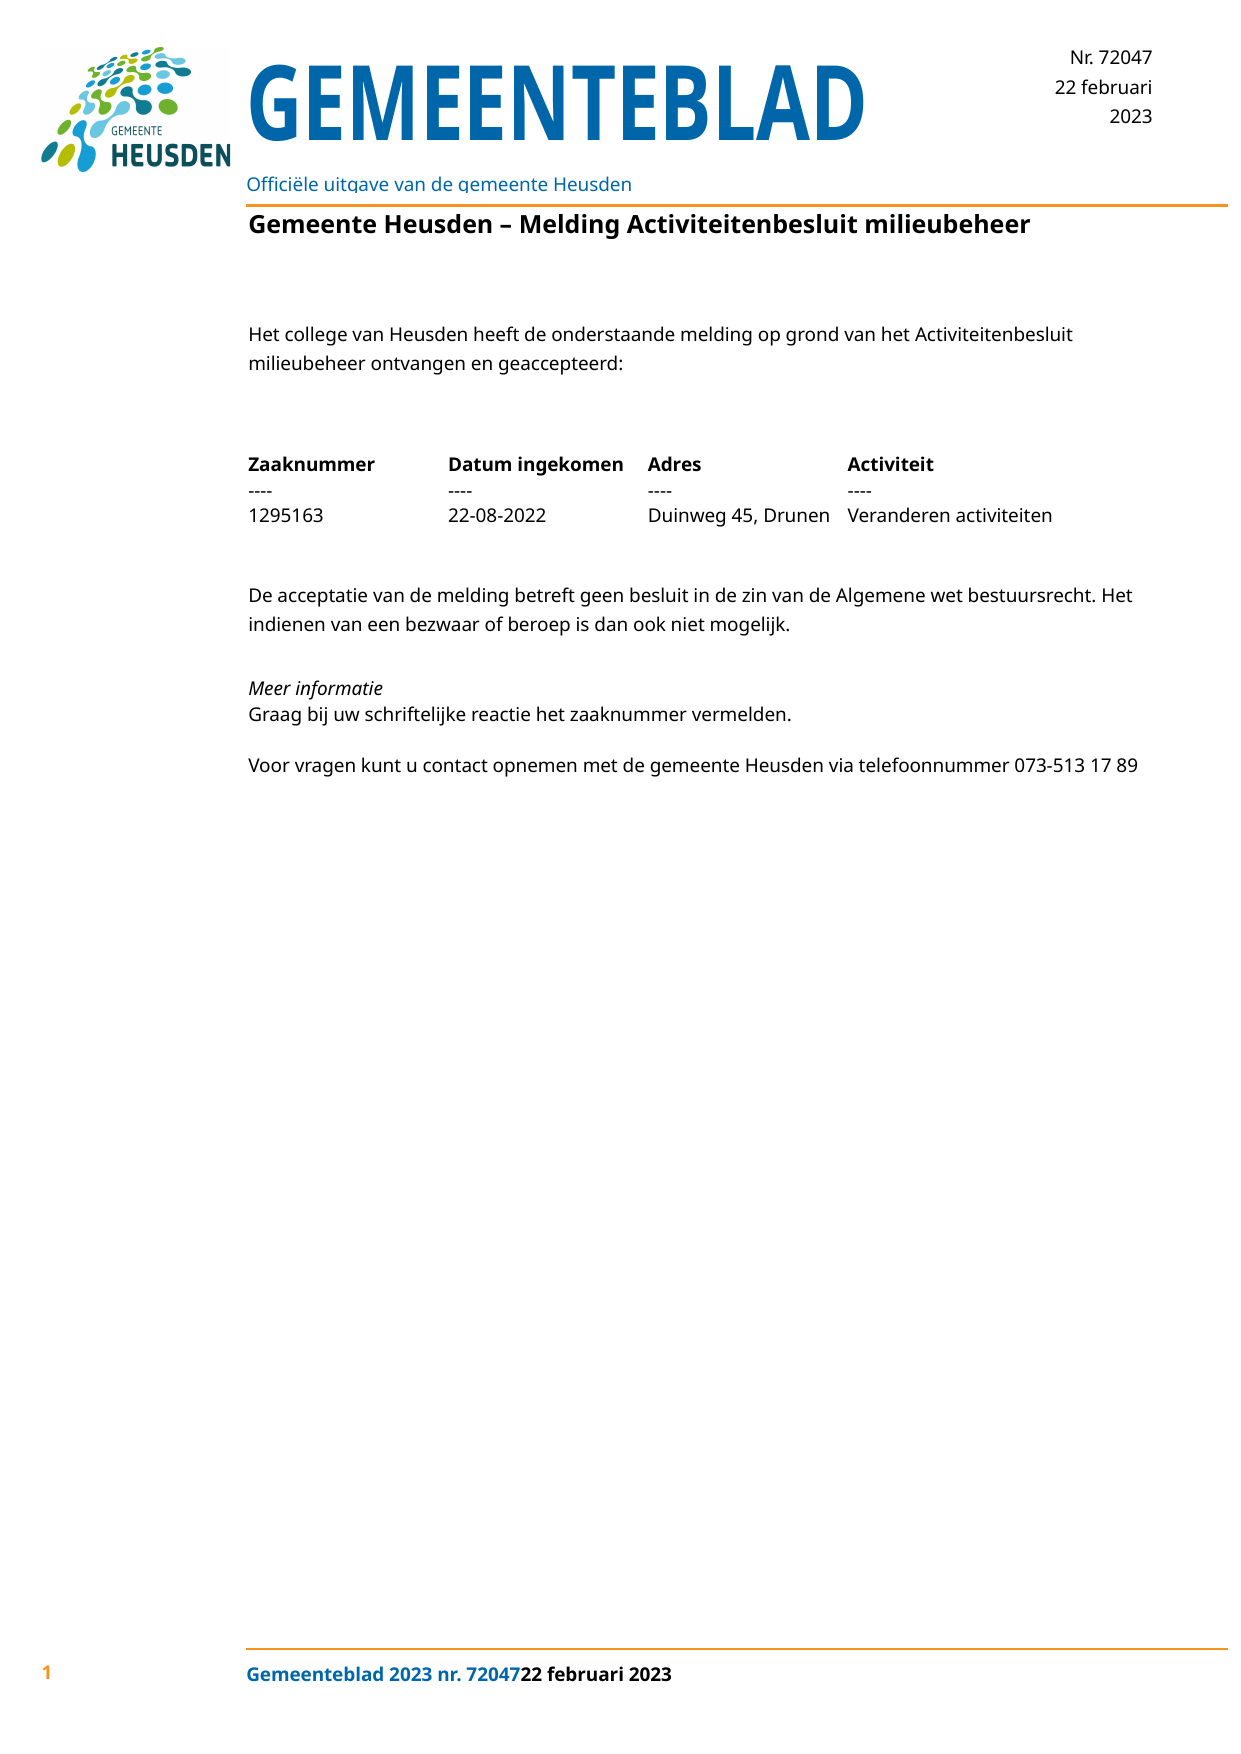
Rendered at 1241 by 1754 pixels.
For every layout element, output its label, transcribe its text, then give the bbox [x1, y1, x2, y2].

table_cell ---- [448, 477, 648, 503]
text Het college van Heusden heeft de onderstaande melding op grond van het Activiteitenbesluit milieubeheer ontvangen en geaccepteerd: [248, 321, 1152, 376]
table_cell Veranderen activiteiten [848, 503, 1152, 528]
table_cell 22-08-2022 [448, 503, 648, 528]
table_cell 1295163 [248, 503, 448, 528]
text Graag bij uw schriftelijke reactie het zaaknummer vermelden. [248, 701, 1152, 727]
table_cell Duinweg 45, Drunen [648, 503, 847, 528]
table_header Datum ingekomen [448, 451, 648, 477]
text Meer informatie [248, 676, 1152, 701]
text De acceptatie van de melding betreft geen besluit in de zin van de Algemene wet bestuursrecht. Het indienen van een bezwaar of beroep is dan ook niet mogelijk. [248, 582, 1152, 637]
table_header Adres [648, 451, 847, 477]
text Voor vragen kunt u contact opnemen met de gemeente Heusden via telefoonnummer 073-513 17 89 [248, 752, 1152, 777]
table_header Zaaknummer [248, 451, 448, 477]
table_cell ---- [848, 477, 1152, 503]
table_header Activiteit [848, 451, 1152, 477]
text Gemeente Heusden – Melding Activiteitenbesluit milieubeheer [248, 207, 1152, 241]
table_cell ---- [248, 477, 448, 503]
table_cell ---- [648, 477, 847, 503]
picture [41, 47, 231, 172]
